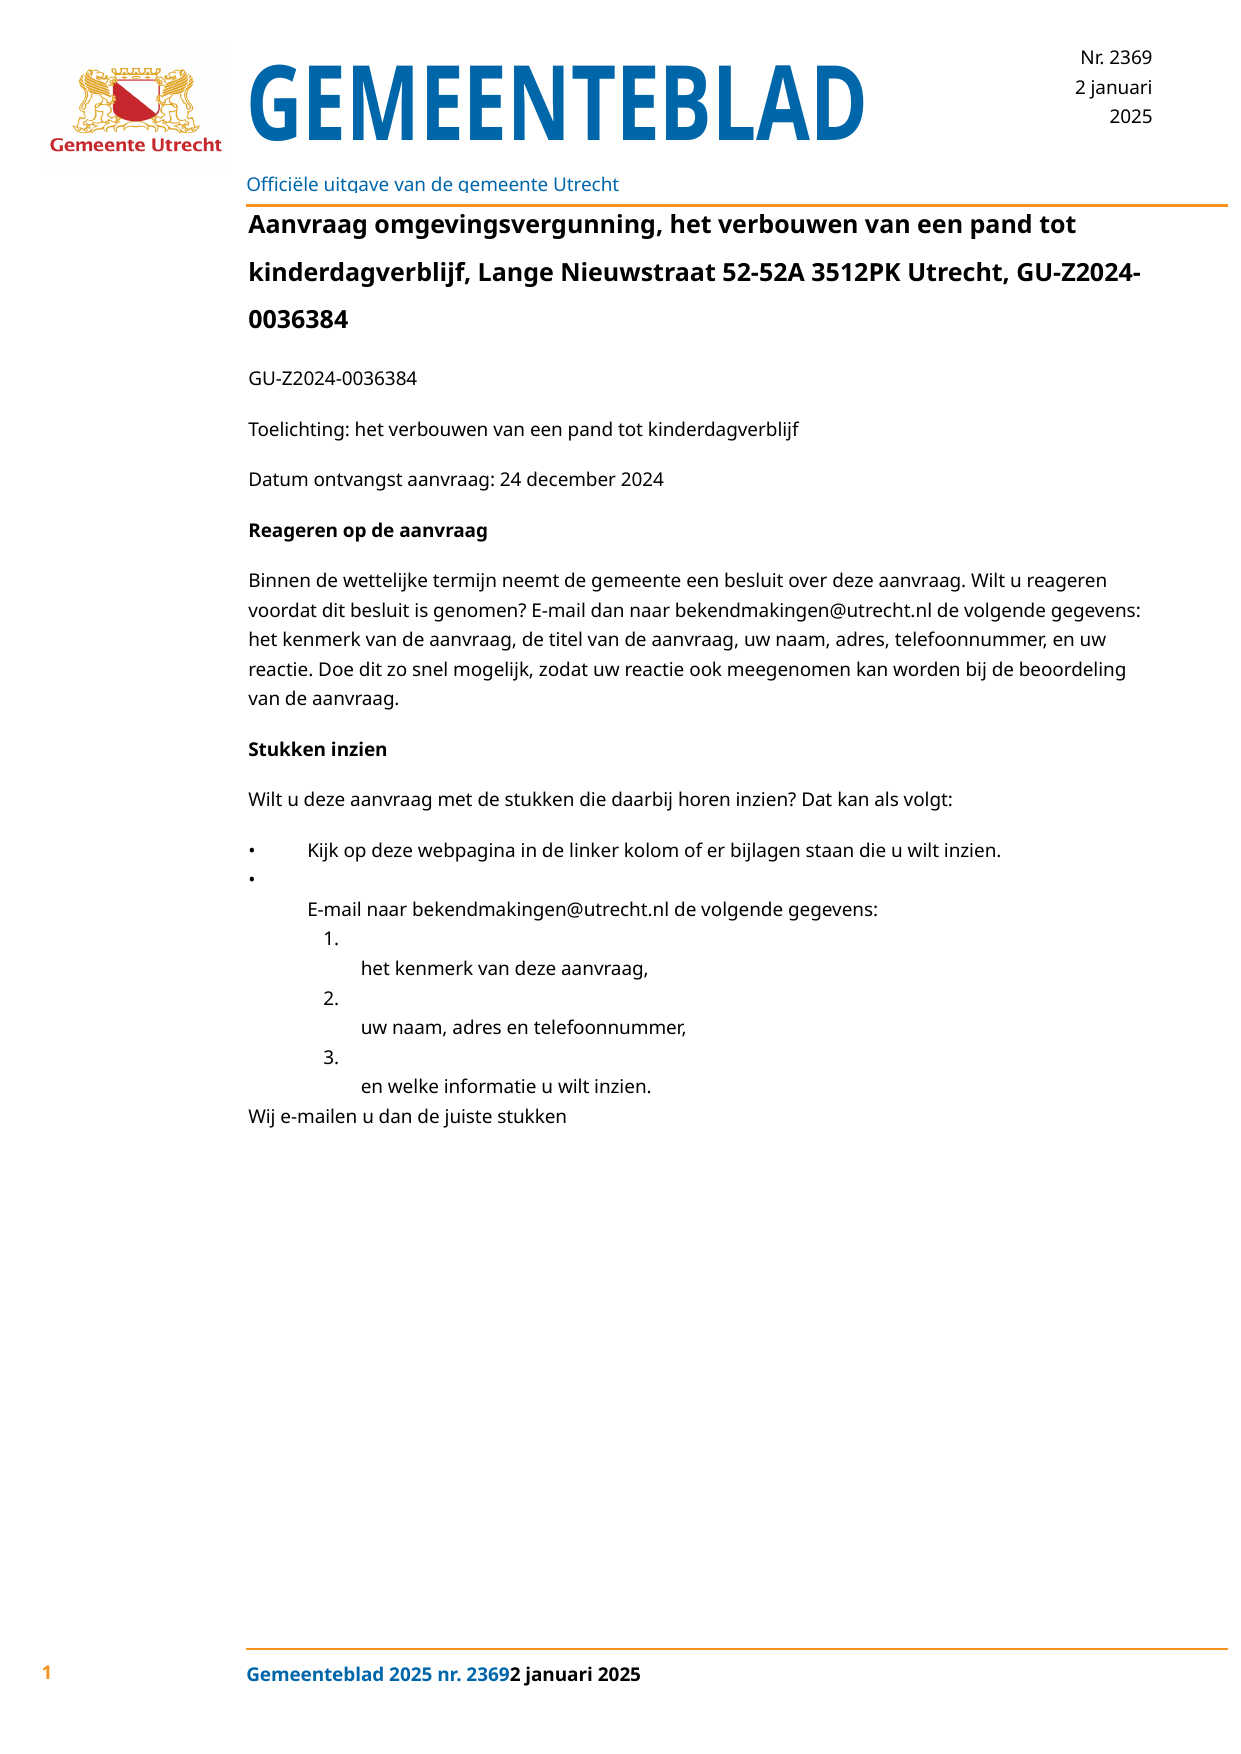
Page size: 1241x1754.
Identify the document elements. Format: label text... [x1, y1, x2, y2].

list Kijk op deze webpagina in de linker kolom of er bijlagen staan die u wilt inzien. [248, 837, 1152, 862]
text Datum ontvangst aanvraag: 24 december 2024 [248, 466, 1152, 492]
list het kenmerk van deze aanvraag, [323, 955, 1152, 981]
picture [41, 47, 231, 172]
text Wij e-mailen u dan de juiste stukken [248, 1103, 1152, 1129]
text Binnen de wettelijke termijn neemt de gemeente een besluit over deze aanvraag. Wilt u reageren voordat dit besluit is genomen? E-mail dan naar bekendmakingen@utrecht.nl de volgende gegevens: het kenmerk van de aanvraag, de titel van de aanvraag, uw naam, adres, telefoonnummer, en uw reactie. Doe dit zo snel mogelijk, zodat uw reactie ook meegenomen kan worden bij de beoordeling van de aanvraag. [248, 567, 1152, 711]
text Reageren op de aanvraag [248, 517, 1152, 542]
text Toelichting: het verbouwen van een pand tot kinderdagverblijf [248, 416, 1152, 442]
text Wilt u deze aanvraag met de stukken die daarbij horen inzien? Dat kan als volgt: [248, 786, 1152, 812]
text Aanvraag omgevingsvergunning, het verbouwen van een pand tot kinderdagverblijf, Lange Nieuwstraat 52-52A 3512PK Utrecht, GU-Z2024-0036384 [248, 207, 1152, 336]
text Stukken inzien [248, 736, 1152, 762]
list uw naam, adres en telefoonnummer, [323, 1014, 1152, 1040]
list E-mail naar bekendmakingen@utrecht.nl de volgende gegevens: [248, 896, 1152, 922]
list en welke informatie u wilt inzien. [323, 1073, 1152, 1099]
text GU-Z2024-0036384 [248, 366, 1152, 391]
